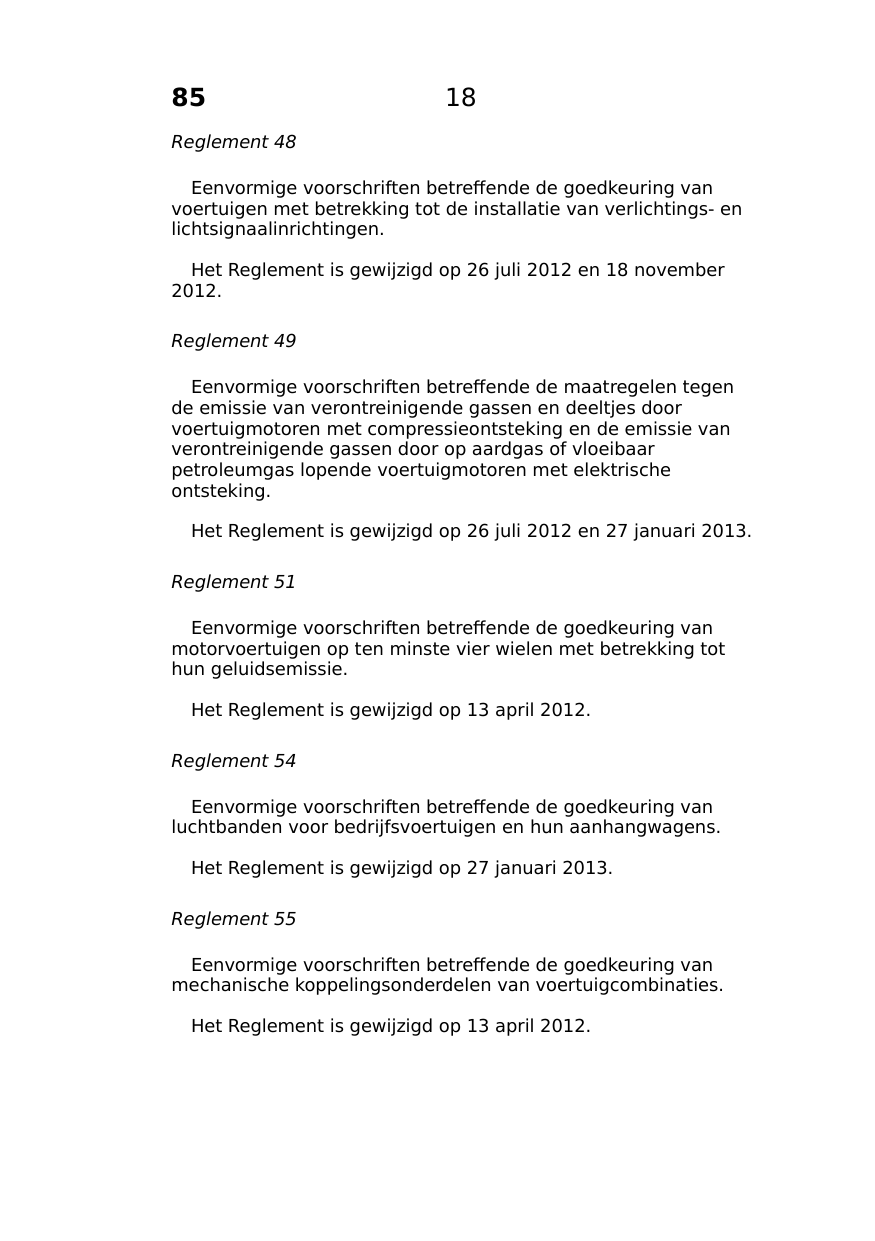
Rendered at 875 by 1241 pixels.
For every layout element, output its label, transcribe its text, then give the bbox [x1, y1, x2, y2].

subtitle Reglement 51 [171, 572, 756, 593]
subtitle Reglement 49 [171, 331, 756, 352]
text Het Reglement is gewijzigd op 13 april 2012. [171, 700, 756, 721]
subtitle Reglement 54 [171, 751, 756, 771]
text Eenvormige voorschriften betreffende de goedkeuring van voertuigen met betrekking tot de installatie van verlichtings- en lichtsignaalinrichtingen. [171, 178, 756, 240]
text Eenvormige voorschriften betreffende de goedkeuring van luchtbanden voor bedrijfsvoertuigen en hun aanhangwagens. [171, 796, 756, 838]
text Het Reglement is gewijzigd op 13 april 2012. [171, 1016, 756, 1037]
text Eenvormige voorschriften betreffende de goedkeuring van mechanische koppelingsonderdelen van voertuigcombinaties. [171, 954, 756, 996]
text Het Reglement is gewijzigd op 26 juli 2012 en 18 november 2012. [171, 260, 756, 301]
text Het Reglement is gewijzigd op 26 juli 2012 en 27 januari 2013. [171, 521, 756, 542]
subtitle Reglement 55 [171, 909, 756, 929]
subtitle Reglement 48 [171, 132, 756, 153]
text Eenvormige voorschriften betreffende de goedkeuring van motorvoertuigen op ten minste vier wielen met betrekking tot hun geluidsemissie. [171, 618, 756, 680]
text Eenvormige voorschriften betreffende de maatregelen tegen de emissie van verontreinigende gassen en deeltjes door voertuigmotoren met compressieontsteking en de emissie van verontreinigende gassen door op aardgas of vloeibaar petroleumgas lopende voertuigmotoren met elektrische ontsteking. [171, 377, 756, 501]
text Het Reglement is gewijzigd op 27 januari 2013. [171, 858, 756, 879]
